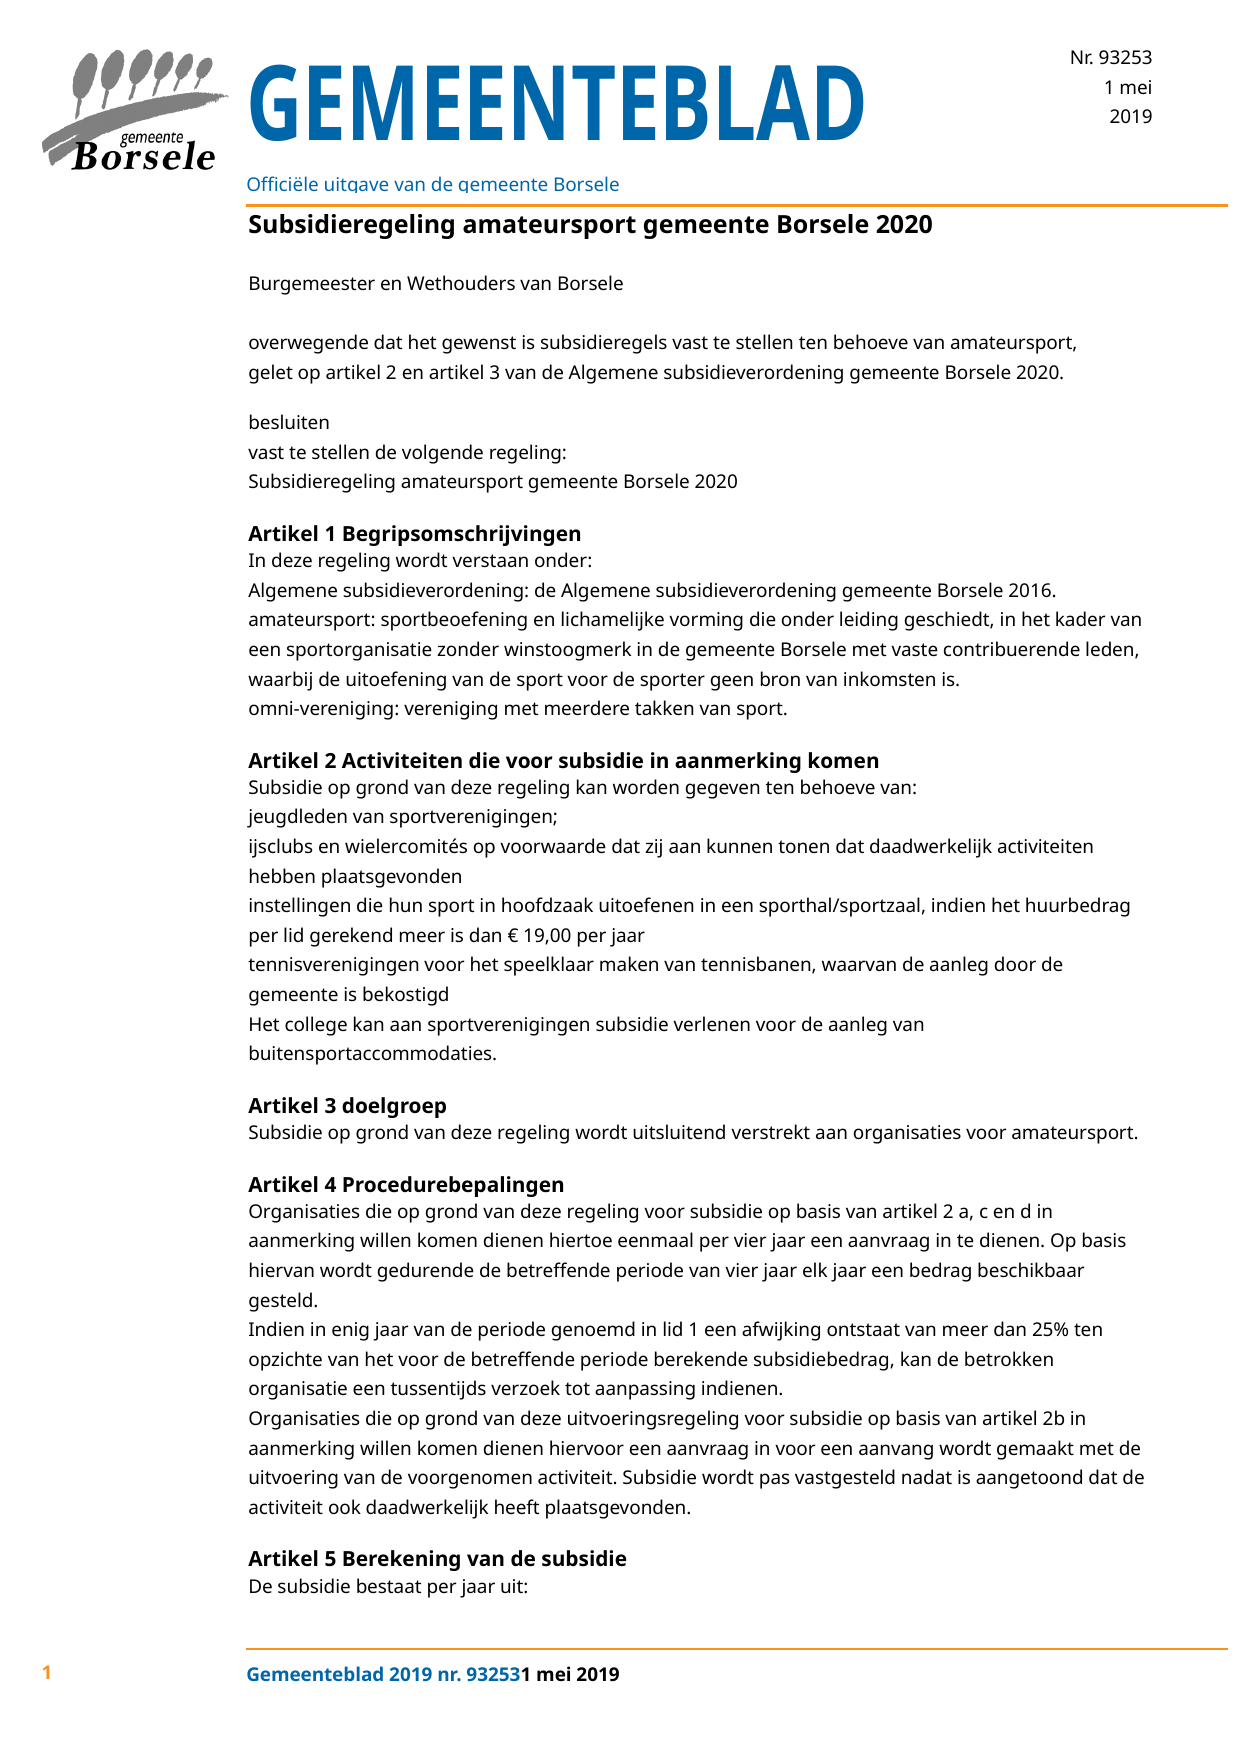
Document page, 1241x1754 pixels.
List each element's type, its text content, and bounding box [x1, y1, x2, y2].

text Artikel 5 Berekening van de subsidie [248, 1544, 1152, 1573]
text Subsidieregeling amateursport gemeente Borsele 2020 [248, 207, 1152, 241]
text vast te stellen de volgende regeling: [248, 439, 1152, 465]
text gelet op artikel 2 en artikel 3 van de Algemene subsidieverordening gemeente Borsele 2020. [248, 359, 1152, 385]
text tennisverenigingen voor het speelklaar maken van tennisbanen, waarvan de aanleg door de gemeente is bekostigd [248, 952, 1152, 1007]
text besluiten [248, 409, 1152, 435]
text Artikel 1 Begripsomschrijvingen [248, 519, 1152, 547]
text Subsidieregeling amateursport gemeente Borsele 2020 [248, 468, 1152, 494]
text ijsclubs en wielercomités op voorwaarde dat zij aan kunnen tonen dat daadwerkelijk activiteiten hebben plaatsgevonden [248, 833, 1152, 889]
text Burgemeester en Wethouders van Borsele [248, 270, 1152, 296]
text De subsidie bestaat per jaar uit: [248, 1573, 1152, 1598]
text Algemene subsidieverordening: de Algemene subsidieverordening gemeente Borsele 2016. [248, 577, 1152, 603]
text Organisaties die op grond van deze regeling voor subsidie op basis van artikel 2 a, c en d in aanmerking willen komen dienen hiertoe eenmaal per vier jaar een aanvraag in te dienen. Op basis hiervan wordt gedurende de betreffende periode van vier jaar elk jaar een bedrag beschikbaar gesteld. [248, 1198, 1152, 1313]
picture [41, 47, 231, 172]
text instellingen die hun sport in hoofdzaak uitoefenen in een sporthal/sportzaal, indien het huurbedrag per lid gerekend meer is dan € 19,00 per jaar [248, 892, 1152, 948]
text amateursport: sportbeoefening en lichamelijke vorming die onder leiding geschiedt, in het kader van een sportorganisatie zonder winstoogmerk in de gemeente Borsele met vaste contribuerende leden, waarbij de uitoefening van de sport voor de sporter geen bron van inkomsten is. [248, 607, 1152, 691]
text Subsidie op grond van deze regeling wordt uitsluitend verstrekt aan organisaties voor amateursport. [248, 1119, 1152, 1145]
text Subsidie op grond van deze regeling kan worden gegeven ten behoeve van: [248, 774, 1152, 800]
text omni-vereniging: vereniging met meerdere takken van sport. [248, 695, 1152, 721]
text Artikel 4 Procedurebepalingen [248, 1170, 1152, 1198]
text In deze regeling wordt verstaan onder: [248, 547, 1152, 573]
text jeugdleden van sportverenigingen; [248, 804, 1152, 829]
text Artikel 3 doelgroep [248, 1091, 1152, 1119]
text Indien in enig jaar van de periode genoemd in lid 1 een afwijking ontstaat van meer dan 25% ten opzichte van het voor de betreffende periode berekende subsidiebedrag, kan de betrokken organisatie een tussentijds verzoek tot aanpassing indienen. [248, 1316, 1152, 1401]
text Artikel 2 Activiteiten die voor subsidie in aanmerking komen [248, 746, 1152, 774]
text overwegende dat het gewenst is subsidieregels vast te stellen ten behoeve van amateursport, [248, 329, 1152, 355]
text Het college kan aan sportverenigingen subsidie verlenen voor de aanleg van buitensportaccommodaties. [248, 1011, 1152, 1066]
text Organisaties die op grond van deze uitvoeringsregeling voor subsidie op basis van artikel 2b in aanmerking willen komen dienen hiervoor een aanvraag in voor een aanvang wordt gemaakt met de uitvoering van de voorgenomen activiteit. Subsidie wordt pas vastgesteld nadat is aangetoond dat de activiteit ook daadwerkelijk heeft plaatsgevonden. [248, 1405, 1152, 1520]
